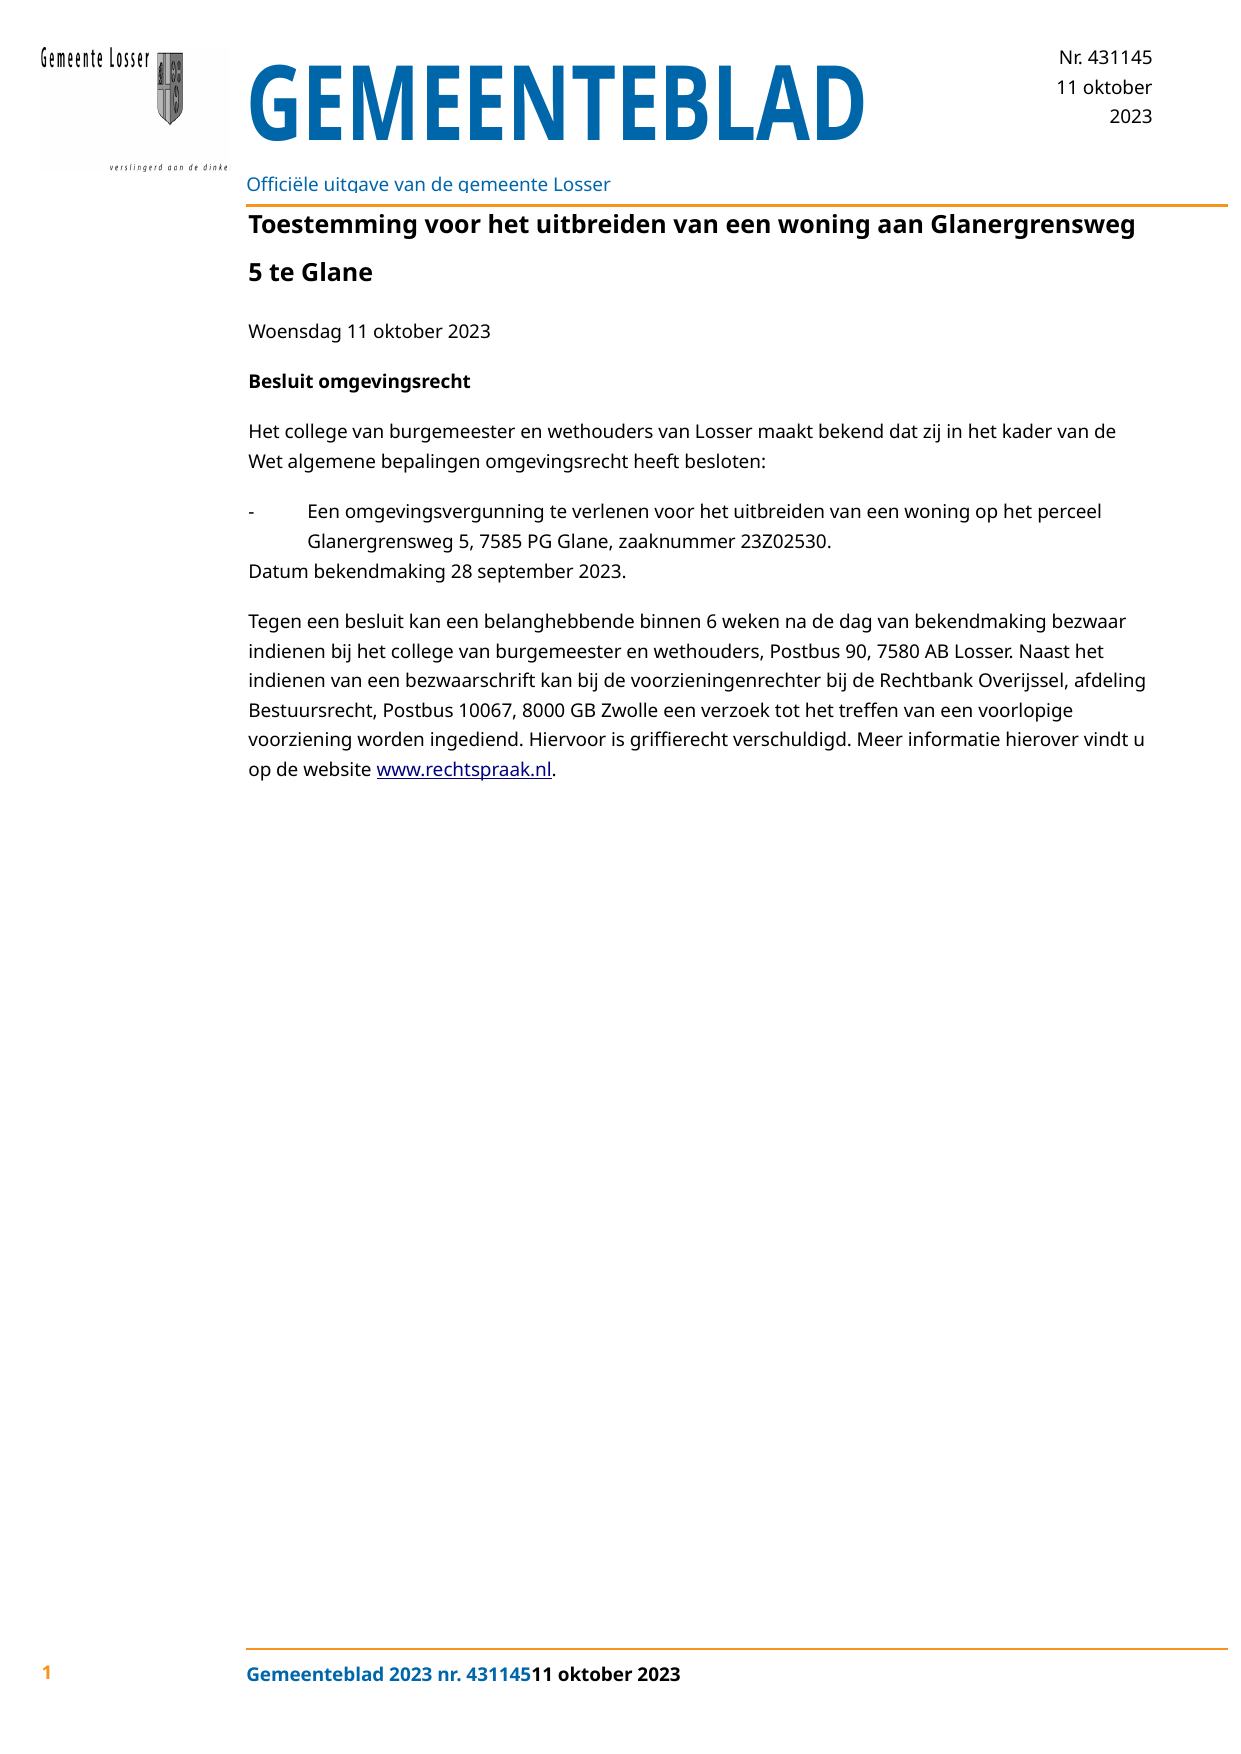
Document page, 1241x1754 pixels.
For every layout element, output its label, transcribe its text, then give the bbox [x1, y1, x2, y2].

text Woensdag 11 oktober 2023 [248, 318, 1152, 344]
picture [41, 47, 231, 172]
text Tegen een besluit kan een belanghebbende binnen 6 weken na de dag van bekendmaking bezwaar indienen bij het college van burgemeester en wethouders, Postbus 90, 7580 AB Losser. Naast het indienen van een bezwaarschrift kan bij de voorzieningenrechter bij de Rechtbank Overijssel, afdeling Bestuursrecht, Postbus 10067, 8000 GB Zwolle een verzoek tot het treffen van een voorlopige voorziening worden ingediend. Hiervoor is griffierecht verschuldigd. Meer informatie hierover vindt u op de website www.rechtspraak.nl. [248, 608, 1152, 782]
text Besluit omgevingsrecht [248, 368, 1152, 394]
list Een omgevingsvergunning te verlenen voor het uitbreiden van een woning op het perceel Glanergrensweg 5, 7585 PG Glane, zaaknummer 23Z02530. [248, 499, 1152, 554]
text Toestemming voor het uitbreiden van een woning aan Glanergrensweg 5 te Glane [248, 207, 1152, 288]
text Datum bekendmaking 28 september 2023. [248, 558, 1152, 584]
text Het college van burgemeester en wethouders van Losser maakt bekend dat zij in het kader van de Wet algemene bepalingen omgevingsrecht heeft besloten: [248, 419, 1152, 474]
